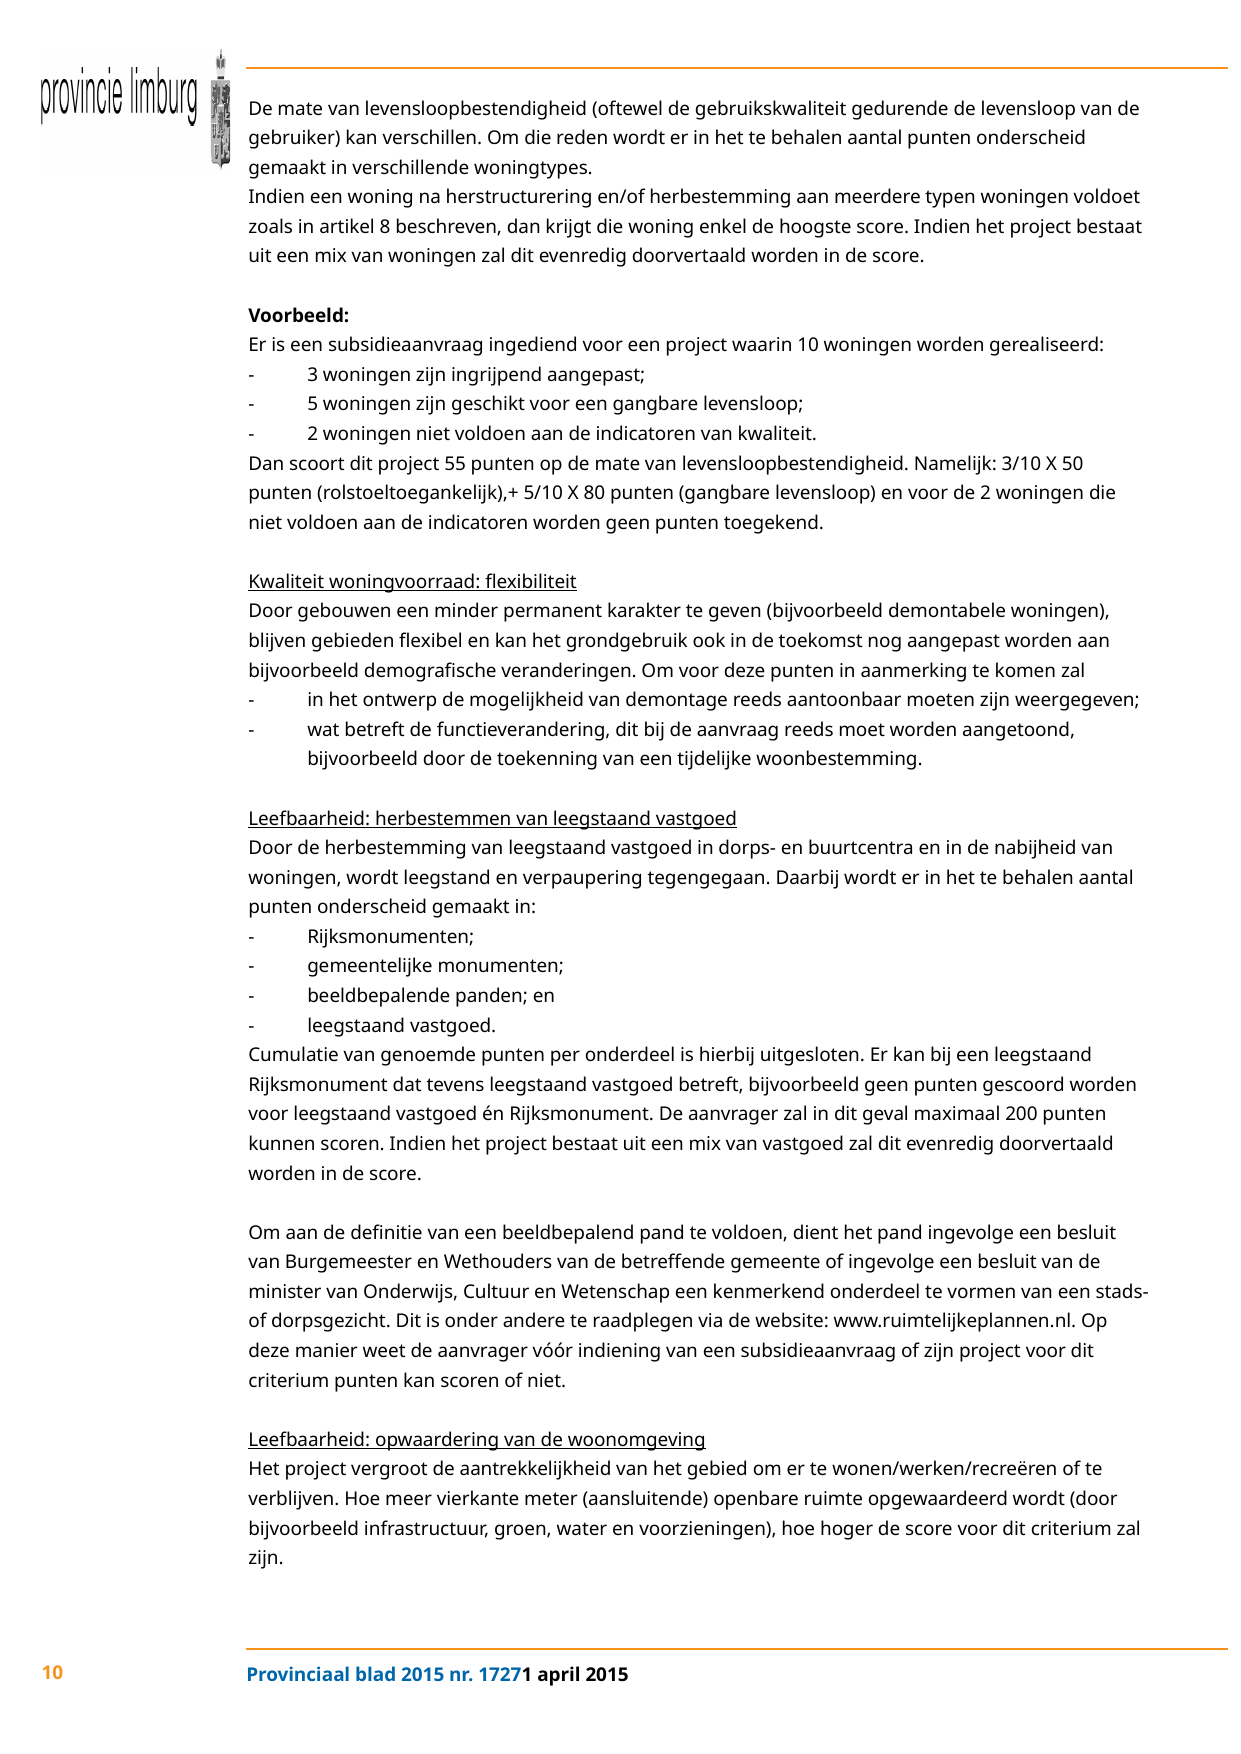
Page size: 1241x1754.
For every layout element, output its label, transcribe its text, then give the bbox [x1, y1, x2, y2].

text Dan scoort dit project 55 punten op de mate van levensloopbestendigheid. Namelijk: 3/10 X 50 punten (rolstoeltoegankelijk),+ 5/10 X 80 punten (gangbare levensloop) en voor de 2 woningen die niet voldoen aan de indicatoren worden geen punten toegekend. [248, 450, 1152, 535]
text Door de herbestemming van leegstaand vastgoed in dorps- en buurtcentra en in de nabijheid van woningen, wordt leegstand en verpaupering tegengegaan. Daarbij wordt er in het te behalen aantal punten onderscheid gemaakt in: [248, 834, 1152, 919]
list wat betreft de functieverandering, dit bij de aanvraag reeds moet worden aangetoond, bijvoorbeeld door de toekenning van een tijdelijke woonbestemming. [248, 716, 1152, 771]
text Door gebouwen een minder permanent karakter te geven (bijvoorbeeld demontabele woningen), blijven gebieden flexibel en kan het grondgebruik ook in de toekomst nog aangepast worden aan bijvoorbeeld demografische veranderingen. Om voor deze punten in aanmerking te komen zal [248, 598, 1152, 683]
list 3 woningen zijn ingrijpend aangepast; [248, 361, 1152, 387]
list 2 woningen niet voldoen aan de indicatoren van kwaliteit. [248, 420, 1152, 446]
list 5 woningen zijn geschikt voor een gangbare levensloop; [248, 391, 1152, 416]
text Het project vergroot de aantrekkelijkheid van het gebied om er te wonen/werken/recreëren of te verblijven. Hoe meer vierkante meter (aansluitende) openbare ruimte opgewaardeerd wordt (door bijvoorbeeld infrastructuur, groen, water en voorzieningen), hoe hoger de score voor dit criterium zal zijn. [248, 1456, 1152, 1570]
text Cumulatie van genoemde punten per onderdeel is hierbij uitgesloten. Er kan bij een leegstaand Rijksmonument dat tevens leegstaand vastgoed betreft, bijvoorbeeld geen punten gescoord worden voor leegstaand vastgoed én Rijksmonument. De aanvrager zal in dit geval maximaal 200 punten kunnen scoren. Indien het project bestaat uit een mix van vastgoed zal dit evenredig doorvertaald worden in de score. [248, 1041, 1152, 1186]
list beeldbepalende panden; en [248, 982, 1152, 1008]
text Voorbeeld: [248, 302, 1152, 328]
text Leefbaarheid: opwaardering van de woonomgeving [248, 1426, 1152, 1452]
list Rijksmonumenten; [248, 923, 1152, 949]
text Om aan de definitie van een beeldbepalend pand te voldoen, dient het pand ingevolge een besluit van Burgemeester en Wethouders van de betreffende gemeente of ingevolge een besluit van de minister van Onderwijs, Cultuur en Wetenschap een kenmerkend onderdeel te vormen van een stads- of dorpsgezicht. Dit is onder andere te raadplegen via de website: www.ruimtelijkeplannen.nl. Op deze manier weet de aanvrager vóór indiening van een subsidieaanvraag of zijn project voor dit criterium punten kan scoren of niet. [248, 1219, 1152, 1393]
text De mate van levensloopbestendigheid (oftewel de gebruikskwaliteit gedurende de levensloop van de gebruiker) kan verschillen. Om die reden wordt er in het te behalen aantal punten onderscheid gemaakt in verschillende woningtypes. [248, 95, 1152, 180]
text Er is een subsidieaanvraag ingediend voor een project waarin 10 woningen worden gerealiseerd: [248, 331, 1152, 357]
text Kwaliteit woningvoorraad: flexibiliteit [248, 568, 1152, 594]
text Leefbaarheid: herbestemmen van leegstaand vastgoed [248, 805, 1152, 831]
text Indien een woning na herstructurering en/of herbestemming aan meerdere typen woningen voldoet zoals in artikel 8 beschreven, dan krijgt die woning enkel de hoogste score. Indien het project bestaat uit een mix van woningen zal dit evenredig doorvertaald worden in de score. [248, 183, 1152, 268]
list leegstaand vastgoed. [248, 1012, 1152, 1038]
picture [41, 47, 231, 172]
list in het ontwerp de mogelijkheid van demontage reeds aantoonbaar moeten zijn weergegeven; [248, 686, 1152, 712]
list gemeentelijke monumenten; [248, 953, 1152, 978]
